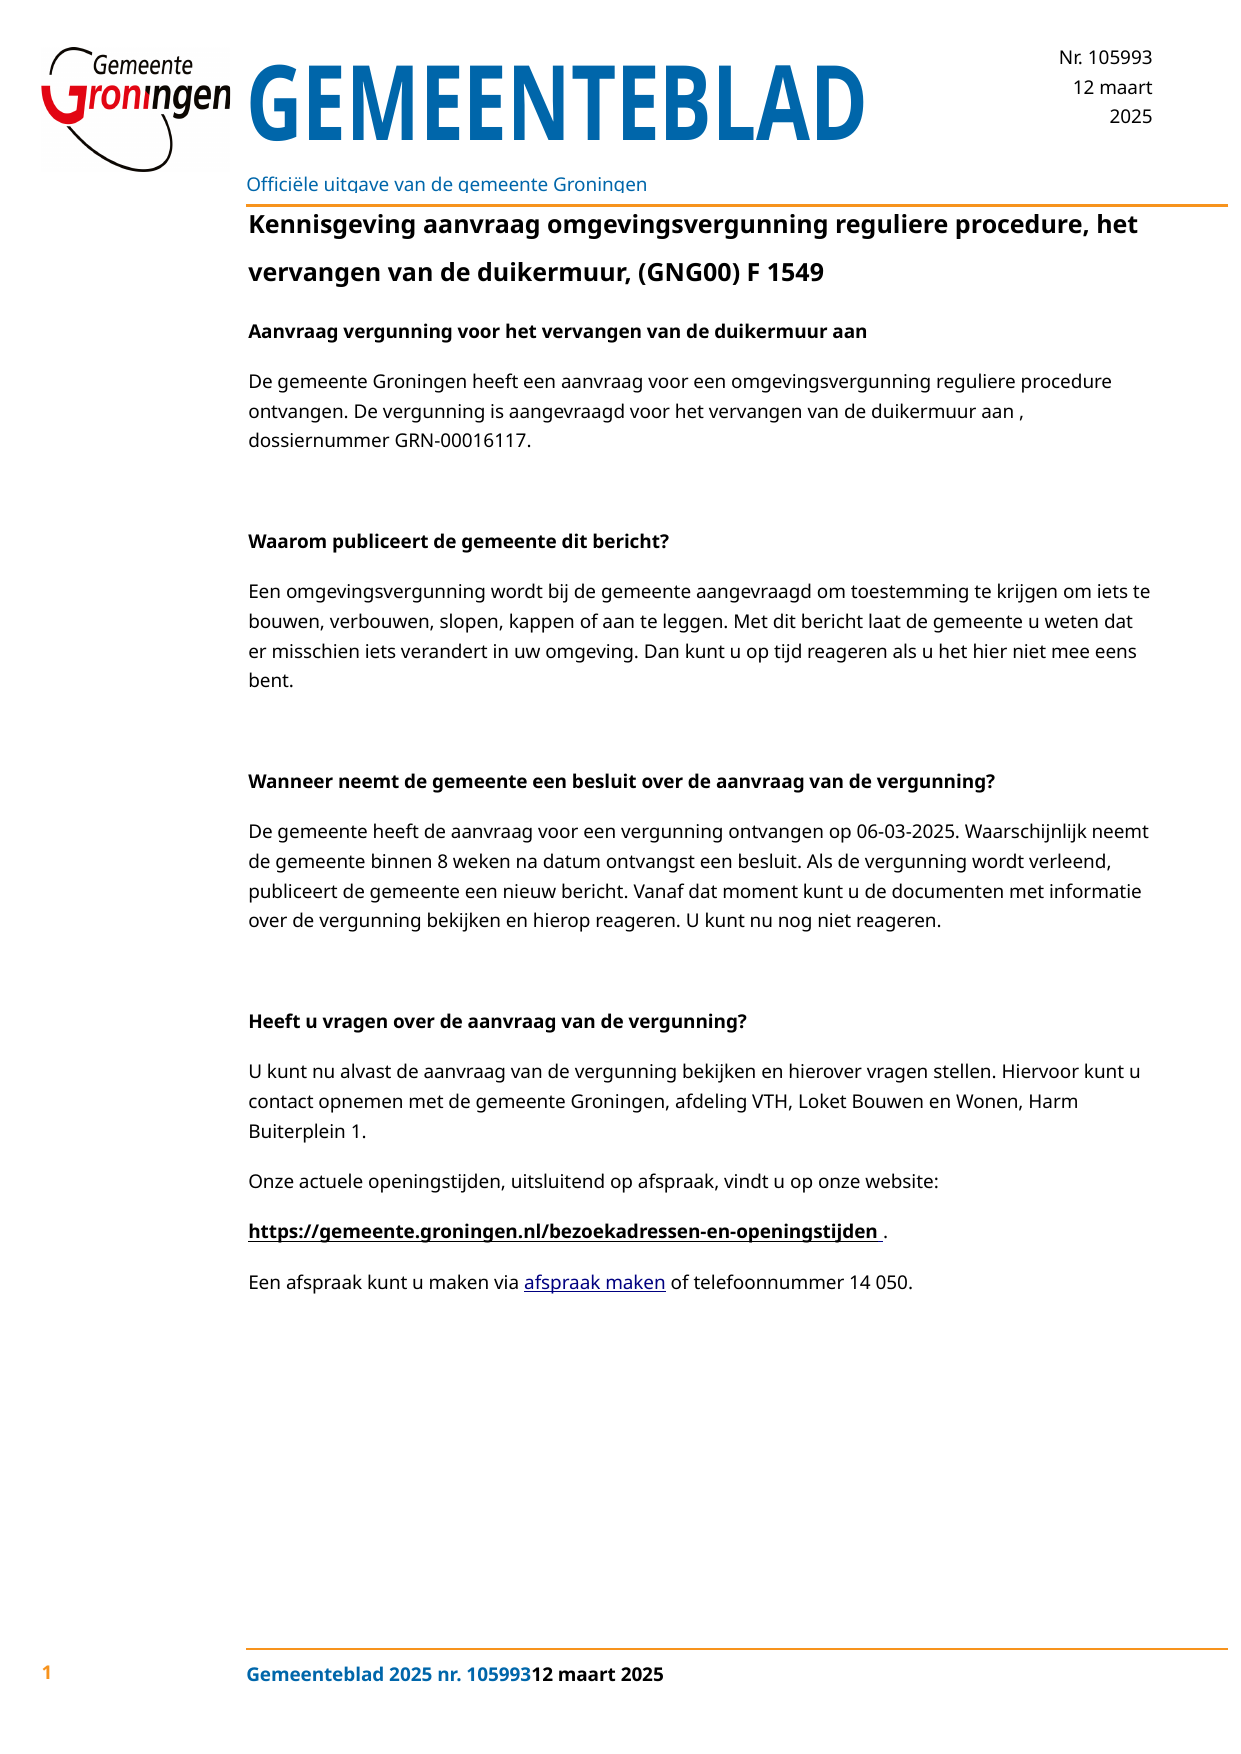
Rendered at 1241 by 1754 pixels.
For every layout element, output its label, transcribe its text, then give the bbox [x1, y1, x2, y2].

text https://gemeente.groningen.nl/bezoekadressen-en-openingstijden . [248, 1219, 1152, 1244]
text U kunt nu alvast de aanvraag van de vergunning bekijken en hierover vragen stellen. Hiervoor kunt u contact opnemen met de gemeente Groningen, afdeling VTH, Loket Bouwen en Wonen, Harm Buiterplein 1. [248, 1059, 1152, 1144]
picture [41, 47, 231, 172]
text De gemeente heeft de aanvraag voor een vergunning ontvangen op 06-03-2025. Waarschijnlijk neemt de gemeente binnen 8 weken na datum ontvangst een besluit. Als de vergunning wordt verleend, publiceert de gemeente een nieuw bericht. Vanaf dat moment kunt u de documenten met informatie over de vergunning bekijken en hierop reageren. U kunt nu nog niet reageren. [248, 819, 1152, 933]
text Aanvraag vergunning voor het vervangen van de duikermuur aan [248, 318, 1152, 344]
text Een omgevingsvergunning wordt bij de gemeente aangevraagd om toestemming te krijgen om iets te bouwen, verbouwen, slopen, kappen of aan te leggen. Met dit bericht laat de gemeente u weten dat er misschien iets verandert in uw omgeving. Dan kunt u op tijd reageren als u het hier niet mee eens bent. [248, 579, 1152, 693]
text Een afspraak kunt u maken via afspraak maken of telefoonnummer 14 050. [248, 1269, 1152, 1295]
text Heeft u vragen over de aanvraag van de vergunning? [248, 1008, 1152, 1034]
text Wanneer neemt de gemeente een besluit over de aanvraag van de vergunning? [248, 768, 1152, 794]
text Waarom publiceert de gemeente dit bericht? [248, 528, 1152, 554]
text Kennisgeving aanvraag omgevingsvergunning reguliere procedure, het vervangen van de duikermuur, (GNG00) F 1549 [248, 207, 1152, 288]
text Onze actuele openingstijden, uitsluitend op afspraak, vindt u op onze website: [248, 1168, 1152, 1194]
text De gemeente Groningen heeft een aanvraag voor een omgevingsvergunning reguliere procedure ontvangen. De vergunning is aangevraagd voor het vervangen van de duikermuur aan , dossiernummer GRN-00016117. [248, 368, 1152, 453]
